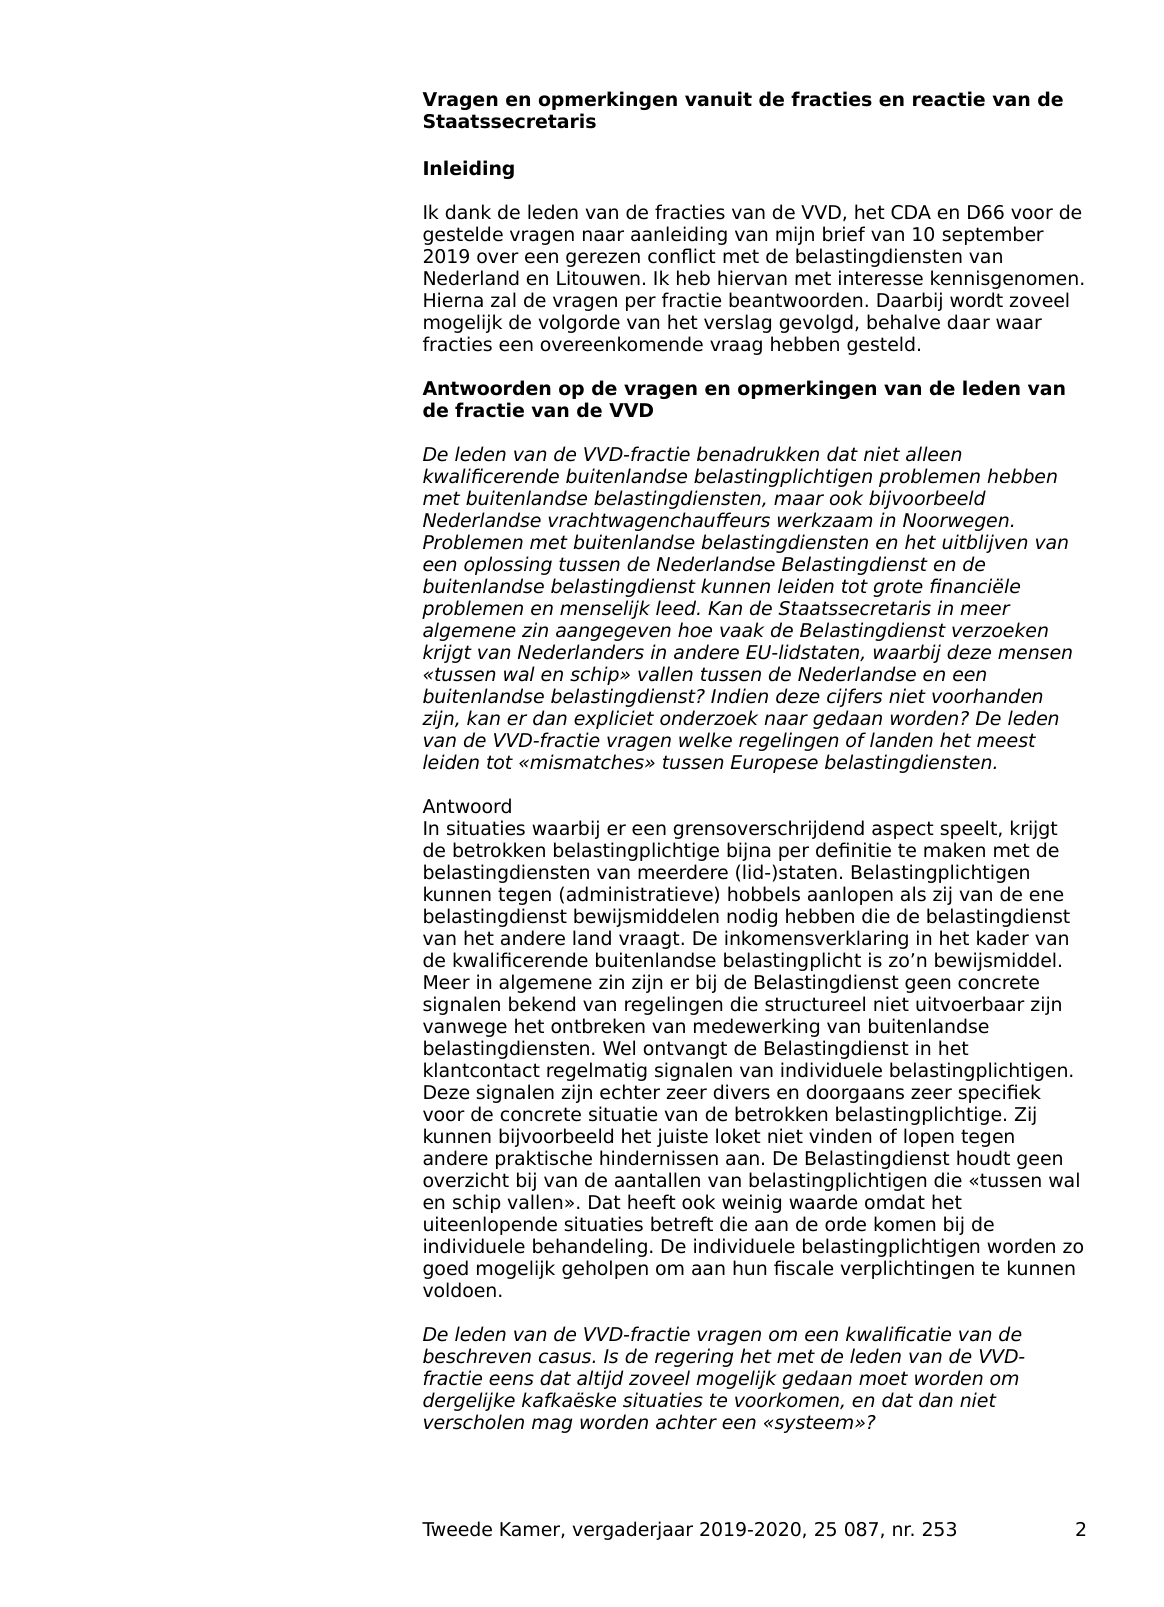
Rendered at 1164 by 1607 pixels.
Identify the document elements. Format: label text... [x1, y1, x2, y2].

text De leden van de VVD-fractie benadrukken dat niet alleen kwalificerende buitenlandse belastingplichtigen problemen hebben met buitenlandse belastingdiensten, maar ook bijvoorbeeld Nederlandse vrachtwagenchauffeurs werkzaam in Noorwegen. Problemen met buitenlandse belastingdiensten en het uitblijven van een oplossing tussen de Nederlandse Belastingdienst en de buitenlandse belastingdienst kunnen leiden tot grote financiële problemen en menselijk leed. Kan de Staatssecretaris in meer algemene zin aangegeven hoe vaak de Belastingdienst verzoeken krijgt van Nederlanders in andere EU-lidstaten, waarbij deze mensen «tussen wal en schip» vallen tussen de Nederlandse en een buitenlandse belastingdienst? Indien deze cijfers niet voorhanden zijn, kan er dan expliciet onderzoek naar gedaan worden? De leden van de VVD-fractie vragen welke regelingen of landen het meest leiden tot «mismatches» tussen Europese belastingdiensten. [422, 444, 1087, 774]
text Ik dank de leden van de fracties van de VVD, het CDA en D66 voor de gestelde vragen naar aanleiding van mijn brief van 10 september 2019 over een gerezen conflict met de belastingdiensten van Nederland en Litouwen. Ik heb hiervan met interesse kennisgenomen. Hierna zal de vragen per fractie beantwoorden. Daarbij wordt zoveel mogelijk de volgorde van het verslag gevolgd, behalve daar waar fracties een overeenkomende vraag hebben gesteld. [422, 202, 1087, 356]
subtitle Vragen en opmerkingen vanuit de fracties en reactie van de Staatssecretaris [422, 89, 1087, 133]
subtitle Inleiding [422, 158, 1087, 180]
subtitle Antwoorden op de vragen en opmerkingen van de leden van de fractie van de VVD [422, 378, 1087, 422]
text In situaties waarbij er een grensoverschrijdend aspect speelt, krijgt de betrokken belastingplichtige bijna per definitie te maken met de belastingdiensten van meerdere (lid-)staten. Belastingplichtigen kunnen tegen (administratieve) hobbels aanlopen als zij van de ene belastingdienst bewijsmiddelen nodig hebben die de belastingdienst van het andere land vraagt. De inkomensverklaring in het kader van de kwalificerende buitenlandse belastingplicht is zo’n bewijsmiddel. [422, 818, 1087, 972]
text De leden van de VVD-fractie vragen om een kwalificatie van de beschreven casus. Is de regering het met de leden van de VVD-fractie eens dat altijd zoveel mogelijk gedaan moet worden om dergelijke kafkaëske situaties te voorkomen, en dat dan niet verscholen mag worden achter een «systeem»? [422, 1324, 1087, 1434]
text Antwoord [422, 796, 1087, 818]
text Meer in algemene zin zijn er bij de Belastingdienst geen concrete signalen bekend van regelingen die structureel niet uitvoerbaar zijn vanwege het ontbreken van medewerking van buitenlandse belastingdiensten. Wel ontvangt de Belastingdienst in het klantcontact regelmatig signalen van individuele belastingplichtigen. Deze signalen zijn echter zeer divers en doorgaans zeer specifiek voor de concrete situatie van de betrokken belastingplichtige. Zij kunnen bijvoorbeeld het juiste loket niet vinden of lopen tegen andere praktische hindernissen aan. De Belastingdienst houdt geen overzicht bij van de aantallen van belastingplichtigen die «tussen wal en schip vallen». Dat heeft ook weinig waarde omdat het uiteenlopende situaties betreft die aan de orde komen bij de individuele behandeling. De individuele belastingplichtigen worden zo goed mogelijk geholpen om aan hun fiscale verplichtingen te kunnen voldoen. [422, 972, 1087, 1302]
